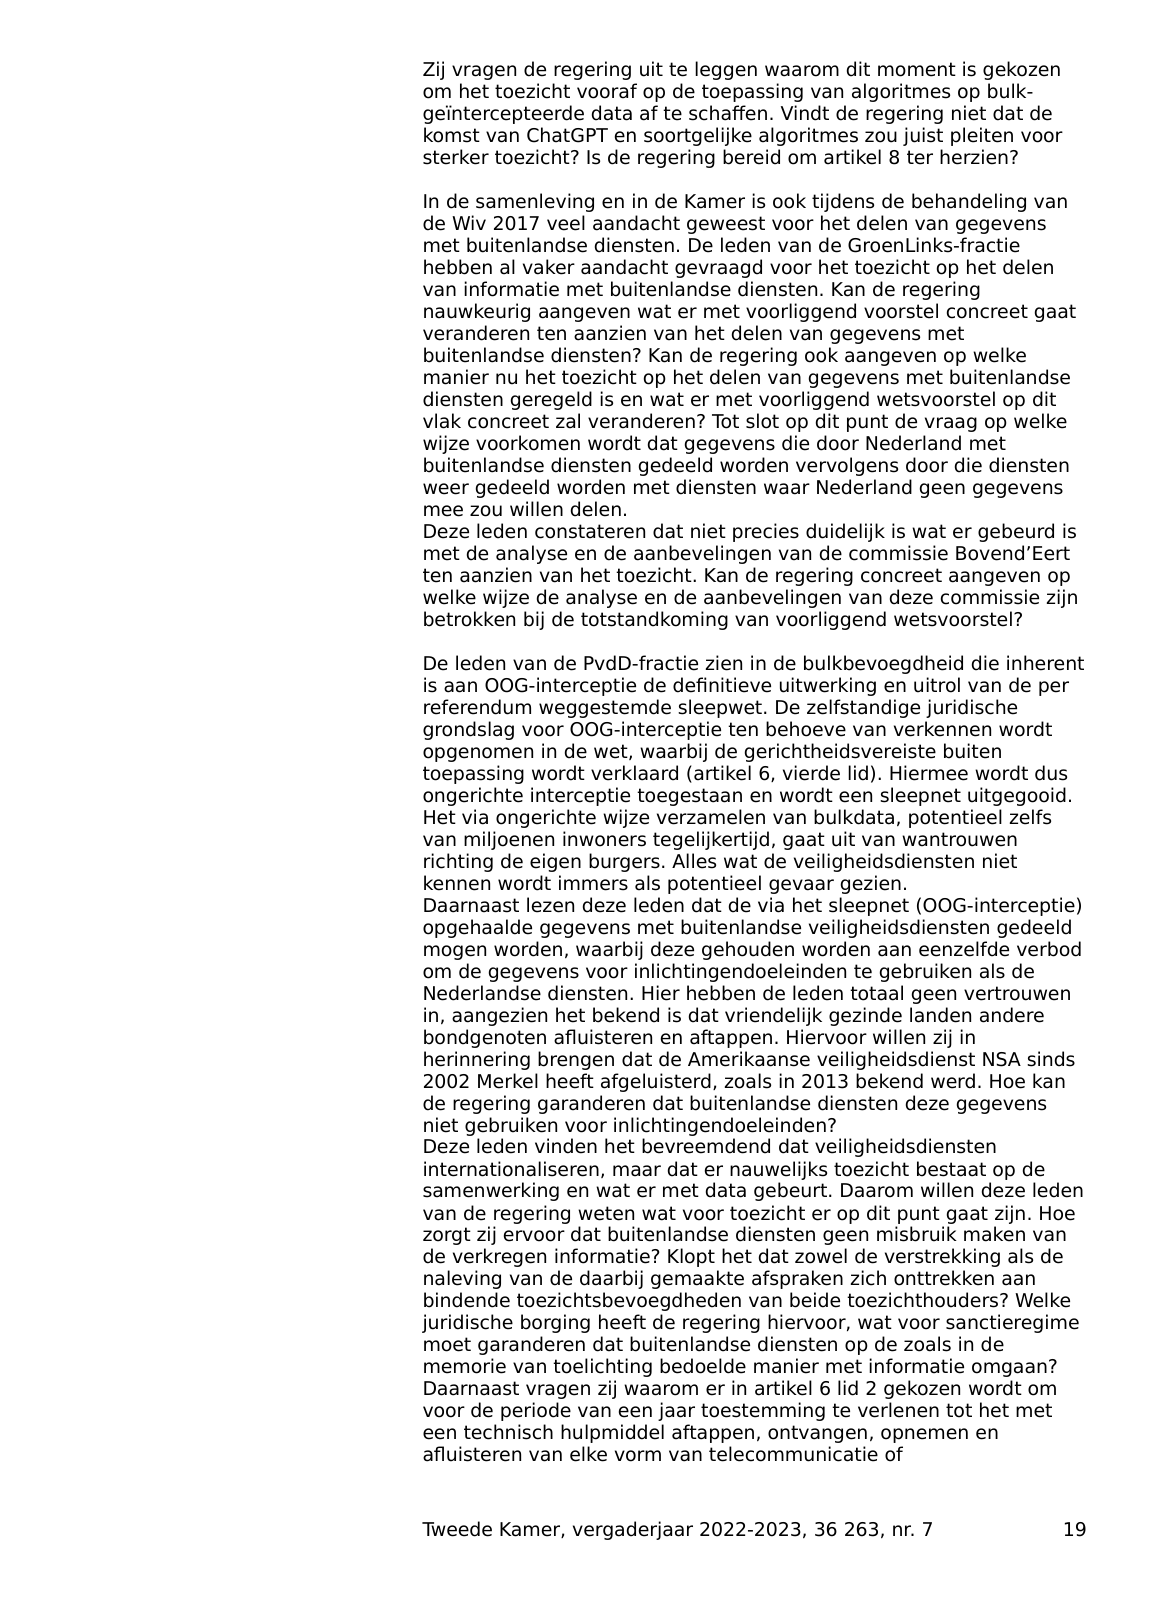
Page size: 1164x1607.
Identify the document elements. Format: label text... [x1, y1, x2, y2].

text De leden van de PvdD-fractie zien in de bulkbevoegdheid die inherent is aan OOG-interceptie de definitieve uitwerking en uitrol van de per referendum weggestemde sleepwet. De zelfstandige juridische grondslag voor OOG-interceptie ten behoeve van verkennen wordt opgenomen in de wet, waarbij de gerichtheidsvereiste buiten toepassing wordt verklaard (artikel 6, vierde lid). Hiermee wordt dus ongerichte interceptie toegestaan en wordt een sleepnet uitgegooid. Het via ongerichte wijze verzamelen van bulkdata, potentieel zelfs van miljoenen inwoners tegelijkertijd, gaat uit van wantrouwen richting de eigen burgers. Alles wat de veiligheidsdiensten niet kennen wordt immers als potentieel gevaar gezien. [422, 653, 1087, 895]
text Deze leden vinden het bevreemdend dat veiligheidsdiensten internationaliseren, maar dat er nauwelijks toezicht bestaat op de samenwerking en wat er met data gebeurt. Daarom willen deze leden van de regering weten wat voor toezicht er op dit punt gaat zijn. Hoe zorgt zij ervoor dat buitenlandse diensten geen misbruik maken van de verkregen informatie? Klopt het dat zowel de verstrekking als de naleving van de daarbij gemaakte afspraken zich onttrekken aan bindende toezichtsbevoegdheden van beide toezichthouders? Welke juridische borging heeft de regering hiervoor, wat voor sanctieregime moet garanderen dat buitenlandse diensten op de zoals in de memorie van toelichting bedoelde manier met informatie omgaan? [422, 1136, 1087, 1378]
text Deze leden constateren dat niet precies duidelijk is wat er gebeurd is met de analyse en de aanbevelingen van de commissie Bovend’Eert ten aanzien van het toezicht. Kan de regering concreet aangeven op welke wijze de analyse en de aanbevelingen van deze commissie zijn betrokken bij de totstandkoming van voorliggend wetsvoorstel? [422, 521, 1087, 631]
text Daarnaast lezen deze leden dat de via het sleepnet (OOG-interceptie) opgehaalde gegevens met buitenlandse veiligheidsdiensten gedeeld mogen worden, waarbij deze gehouden worden aan eenzelfde verbod om de gegevens voor inlichtingendoeleinden te gebruiken als de Nederlandse diensten. Hier hebben de leden totaal geen vertrouwen in, aangezien het bekend is dat vriendelijk gezinde landen andere bondgenoten afluisteren en aftappen. Hiervoor willen zij in herinnering brengen dat de Amerikaanse veiligheidsdienst NSA sinds 2002 Merkel heeft afgeluisterd, zoals in 2013 bekend werd. Hoe kan de regering garanderen dat buitenlandse diensten deze gegevens niet gebruiken voor inlichtingendoeleinden? [422, 895, 1087, 1136]
text In de samenleving en in de Kamer is ook tijdens de behandeling van de Wiv 2017 veel aandacht geweest voor het delen van gegevens met buitenlandse diensten. De leden van de GroenLinks-fractie hebben al vaker aandacht gevraagd voor het toezicht op het delen van informatie met buitenlandse diensten. Kan de regering nauwkeurig aangeven wat er met voorliggend voorstel concreet gaat veranderen ten aanzien van het delen van gegevens met buitenlandse diensten? Kan de regering ook aangeven op welke manier nu het toezicht op het delen van gegevens met buitenlandse diensten geregeld is en wat er met voorliggend wetsvoorstel op dit vlak concreet zal veranderen? Tot slot op dit punt de vraag op welke wijze voorkomen wordt dat gegevens die door Nederland met buitenlandse diensten gedeeld worden vervolgens door die diensten weer gedeeld worden met diensten waar Nederland geen gegevens mee zou willen delen. [422, 191, 1087, 521]
text Daarnaast vragen zij waarom er in artikel 6 lid 2 gekozen wordt om voor de periode van een jaar toestemming te verlenen tot het met een technisch hulpmiddel aftappen, ontvangen, opnemen en afluisteren van elke vorm van telecommunicatie of [422, 1378, 1087, 1466]
text Zij vragen de regering uit te leggen waarom dit moment is gekozen om het toezicht vooraf op de toepassing van algoritmes op bulk-geïntercepteerde data af te schaffen. Vindt de regering niet dat de komst van ChatGPT en soortgelijke algoritmes zou juist pleiten voor sterker toezicht? Is de regering bereid om artikel 8 ter herzien? [422, 59, 1087, 169]
